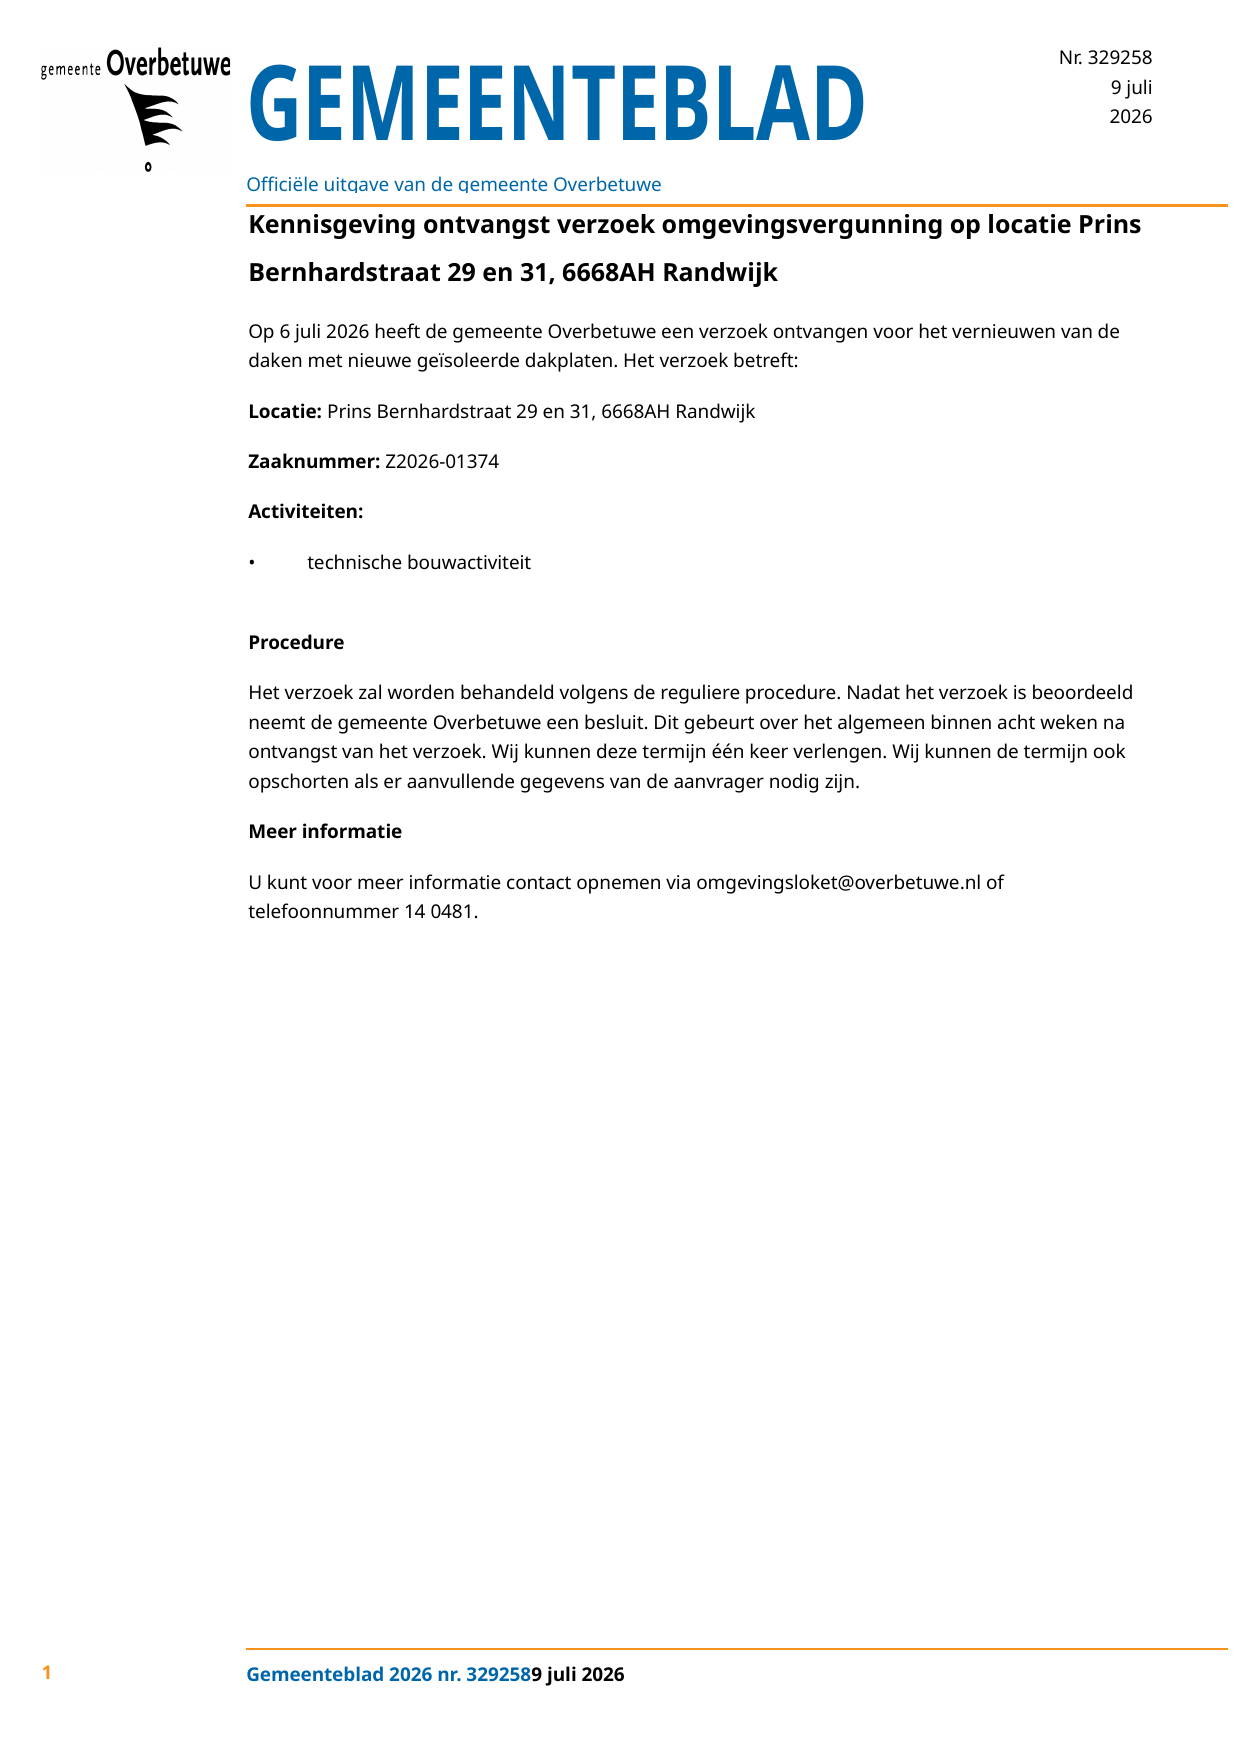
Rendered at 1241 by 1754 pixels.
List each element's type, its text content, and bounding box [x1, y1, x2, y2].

text Procedure [248, 629, 1152, 655]
text Het verzoek zal worden behandeld volgens de reguliere procedure. Nadat het verzoek is beoordeeld neemt de gemeente Overbetuwe een besluit. Dit gebeurt over het algemeen binnen acht weken na ontvangst van het verzoek. Wij kunnen deze termijn één keer verlengen. Wij kunnen de termijn ook opschorten als er aanvullende gegevens van de aanvrager nodig zijn. [248, 679, 1152, 794]
text U kunt voor meer informatie contact opnemen via omgevingsloket@overbetuwe.nl of telefoonnummer 14 0481. [248, 869, 1152, 924]
list technische bouwactiviteit [248, 549, 1152, 575]
picture [41, 47, 231, 172]
text Kennisgeving ontvangst verzoek omgevingsvergunning op locatie Prins Bernhardstraat 29 en 31, 6668AH Randwijk [248, 207, 1152, 288]
text Op 6 juli 2026 heeft de gemeente Overbetuwe een verzoek ontvangen voor het vernieuwen van de daken met nieuwe geïsoleerde dakplaten. Het verzoek betreft: [248, 318, 1152, 373]
text Activiteiten: [248, 499, 1152, 524]
text Zaaknummer: Z2026-01374 [248, 448, 1152, 474]
text Meer informatie [248, 819, 1152, 844]
text Locatie: Prins Bernhardstraat 29 en 31, 6668AH Randwijk [248, 398, 1152, 424]
